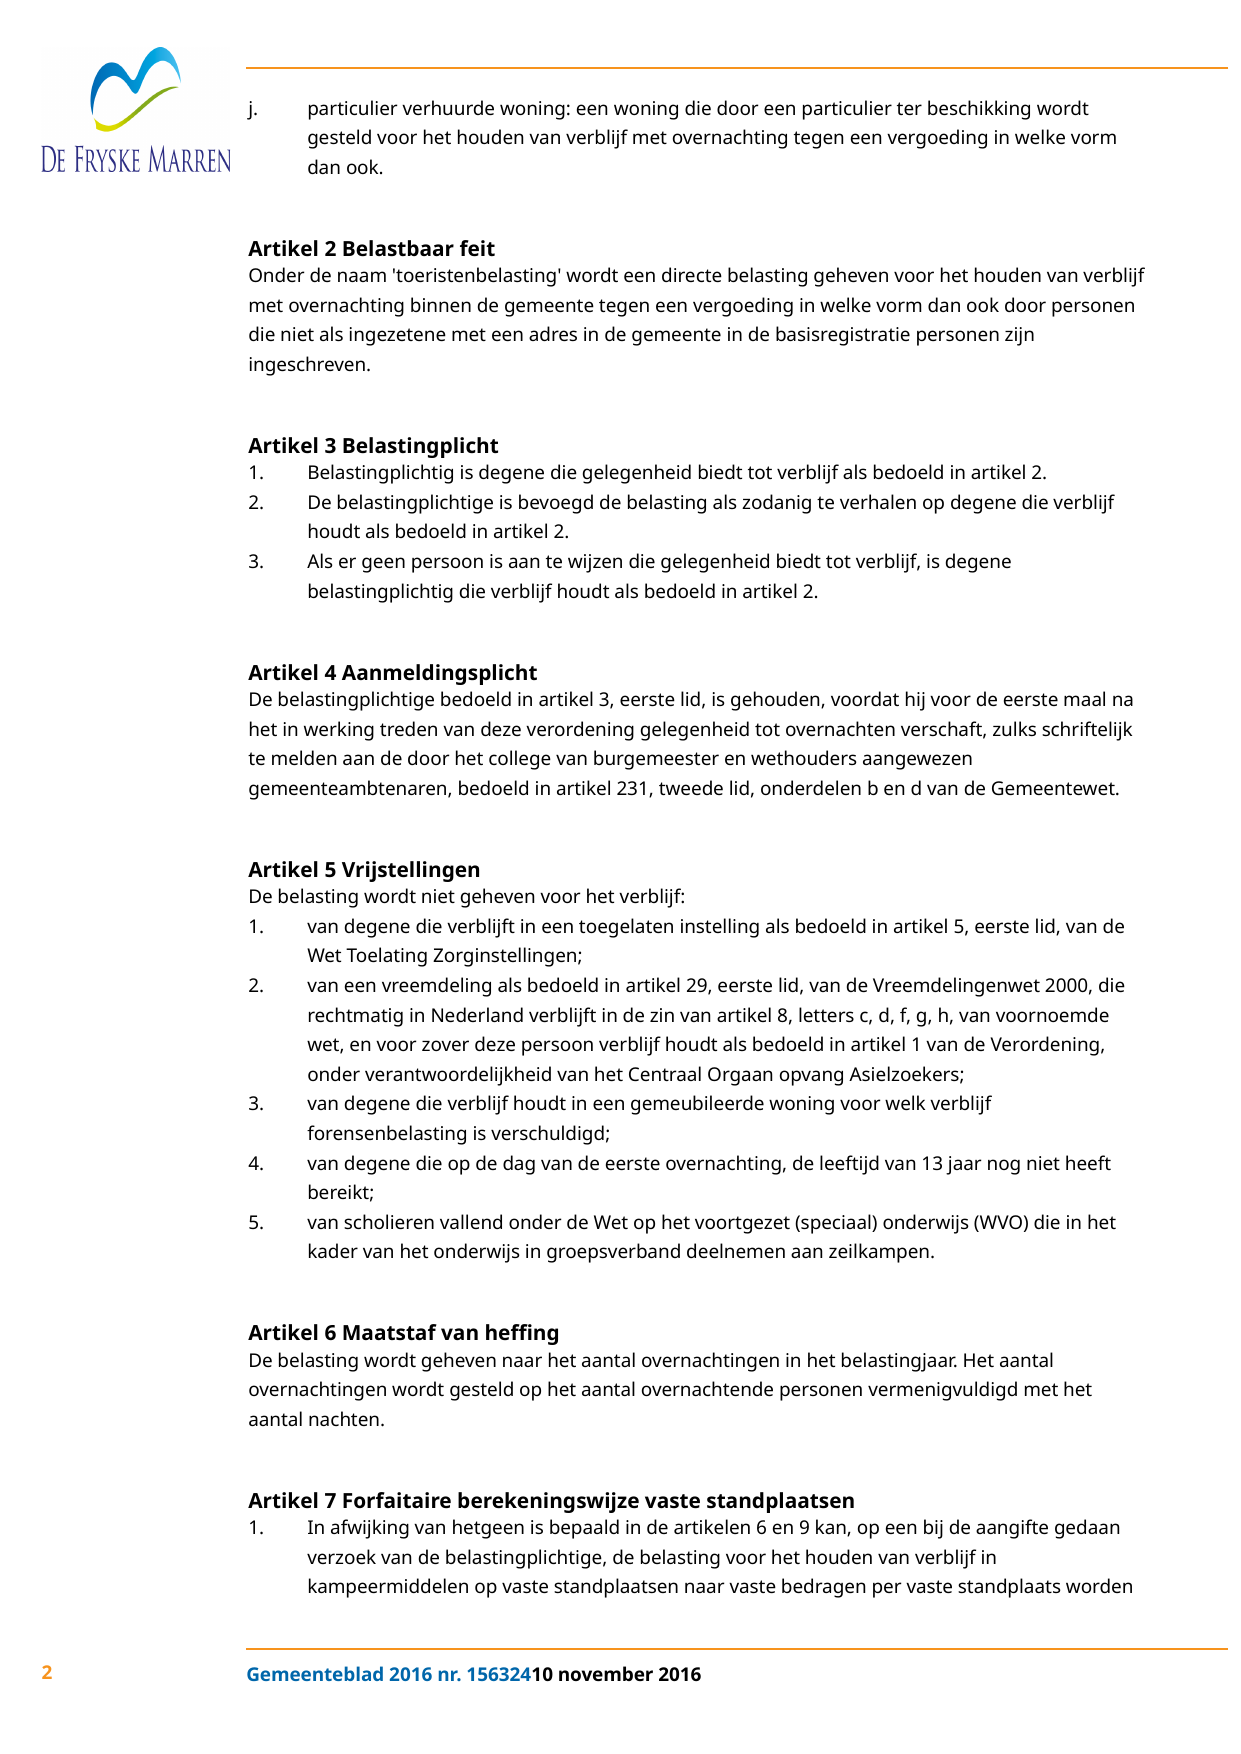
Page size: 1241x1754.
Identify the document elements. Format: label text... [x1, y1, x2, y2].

list particulier verhuurde woning: een woning die door een particulier ter beschikking wordt gesteld voor het houden van verblijf met overnachting tegen een vergoeding in welke vorm dan ook. [248, 95, 1152, 180]
list De belastingplichtige is bevoegd de belasting als zodanig te verhalen op degene die verblijf houdt als bedoeld in artikel 2. [248, 489, 1152, 544]
text De belasting wordt geheven naar het aantal overnachtingen in het belastingjaar. Het aantal overnachtingen wordt gesteld op het aantal overnachtende personen vermenigvuldigd met het aantal nachten. [248, 1347, 1152, 1432]
text Artikel 4 Aanmeldingsplicht [248, 658, 1152, 686]
list In afwijking van hetgeen is bepaald in de artikelen 6 en 9 kan, op een bij de aangifte gedaan verzoek van de belastingplichtige, de belasting voor het houden van verblijf in kampeermiddelen op vaste standplaatsen naar vaste bedragen per vaste standplaats worden [248, 1514, 1152, 1599]
text Artikel 3 Belastingplicht [248, 431, 1152, 459]
text De belastingplichtige bedoeld in artikel 3, eerste lid, is gehouden, voordat hij voor de eerste maal na het in werking treden van deze verordening gelegenheid tot overnachten verschaft, zulks schriftelijk te melden aan de door het college van burgemeester en wethouders aangewezen gemeenteambtenaren, bedoeld in artikel 231, tweede lid, onderdelen b en d van de Gemeentewet. [248, 686, 1152, 801]
text Onder de naam 'toeristenbelasting' wordt een directe belasting geheven voor het houden van verblijf met overnachting binnen de gemeente tegen een vergoeding in welke vorm dan ook door personen die niet als ingezetene met een adres in de gemeente in de basisregistratie personen zijn ingeschreven. [248, 262, 1152, 377]
list van degene die verblijf houdt in een gemeubileerde woning voor welk verblijf forensenbelasting is verschuldigd; [248, 1091, 1152, 1146]
picture [41, 47, 231, 172]
text De belasting wordt niet geheven voor het verblijf: [248, 883, 1152, 909]
text Artikel 7 Forfaitaire berekeningswijze vaste standplaatsen [248, 1486, 1152, 1514]
list van degene die verblijft in een toegelaten instelling als bedoeld in artikel 5, eerste lid, van de Wet Toelating Zorginstellingen; [248, 913, 1152, 968]
list van scholieren vallend onder de Wet op het voortgezet (speciaal) onderwijs (WVO) die in het kader van het onderwijs in groepsverband deelnemen aan zeilkampen. [248, 1209, 1152, 1264]
list van degene die op de dag van de eerste overnachting, de leeftijd van 13 jaar nog niet heeft bereikt; [248, 1150, 1152, 1205]
list van een vreemdeling als bedoeld in artikel 29, eerste lid, van de Vreemdelingenwet 2000, die rechtmatig in Nederland verblijft in de zin van artikel 8, letters c, d, f, g, h, van voornoemde wet, en voor zover deze persoon verblijf houdt als bedoeld in artikel 1 van de Verordening, onder verantwoordelijkheid van het Centraal Orgaan opvang Asielzoekers; [248, 972, 1152, 1087]
list Belastingplichtig is degene die gelegenheid biedt tot verblijf als bedoeld in artikel 2. [248, 459, 1152, 485]
text Artikel 5 Vrijstellingen [248, 855, 1152, 883]
list Als er geen persoon is aan te wijzen die gelegenheid biedt tot verblijf, is degene belastingplichtig die verblijf houdt als bedoeld in artikel 2. [248, 548, 1152, 604]
text Artikel 6 Maatstaf van heffing [248, 1318, 1152, 1347]
text Artikel 2 Belastbaar feit [248, 234, 1152, 262]
